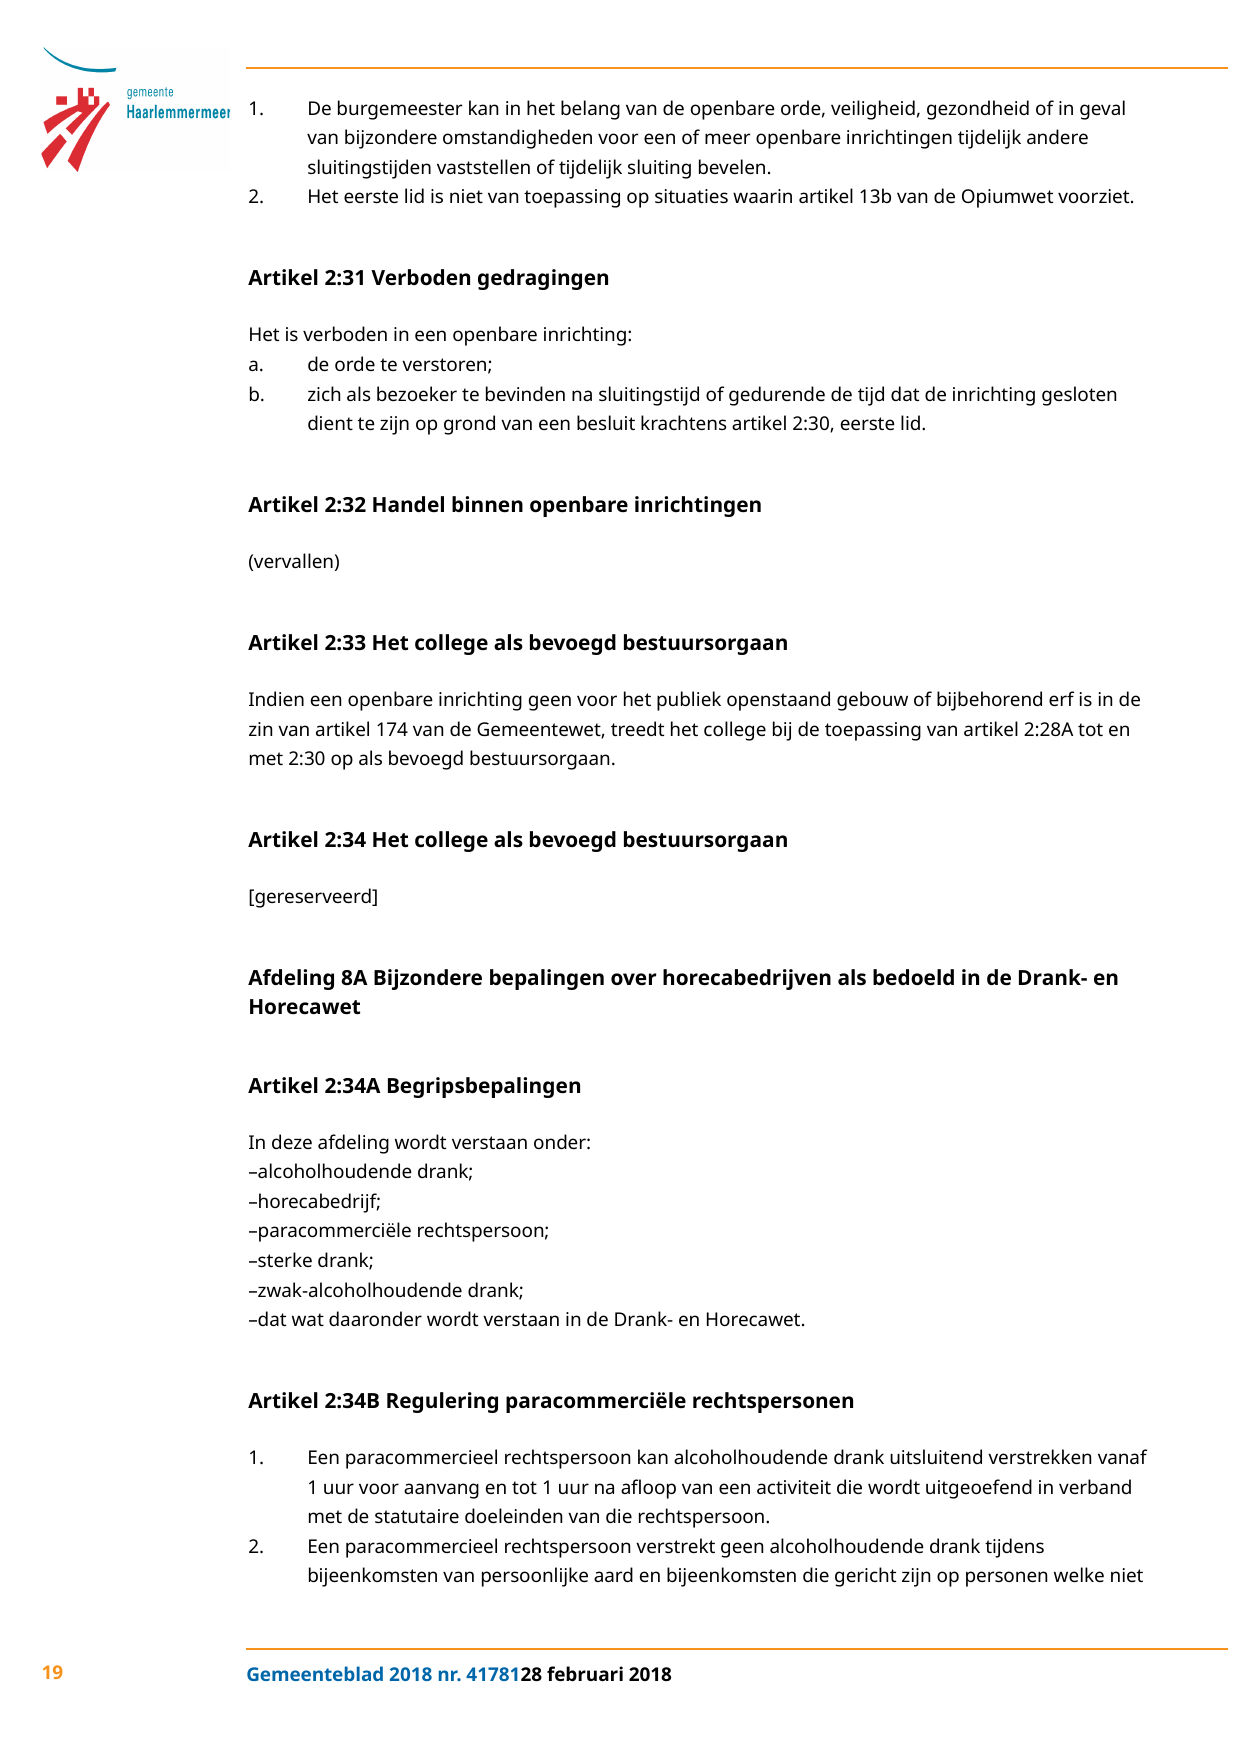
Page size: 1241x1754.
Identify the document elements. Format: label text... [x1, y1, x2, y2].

text Artikel 2:34A Begripsbepalingen [248, 1071, 1152, 1099]
list zich als bezoeker te bevinden na sluitingstijd of gedurende de tijd dat de inrichting gesloten dient te zijn op grond van een besluit krachtens artikel 2:30, eerste lid. [248, 381, 1152, 436]
text Artikel 2:31 Verboden gedragingen [248, 263, 1152, 292]
list Het eerste lid is niet van toepassing op situaties waarin artikel 13b van de Opiumwet voorziet. [248, 183, 1152, 209]
text Artikel 2:32 Handel binnen openbare inrichtingen [248, 490, 1152, 519]
text Artikel 2:33 Het college als bevoegd bestuursorgaan [248, 628, 1152, 657]
text –horecabedrijf; [248, 1188, 1152, 1214]
list Een paracommercieel rechtspersoon verstrekt geen alcoholhoudende drank tijdens bijeenkomsten van persoonlijke aard en bijeenkomsten die gericht zijn op personen welke niet [248, 1533, 1152, 1588]
text –sterke drank; [248, 1247, 1152, 1273]
list de orde te verstoren; [248, 351, 1152, 377]
text Indien een openbare inrichting geen voor het publiek openstaand gebouw of bijbehorend erf is in de zin van artikel 174 van de Gemeentewet, treedt het college bij de toepassing van artikel 2:28A tot en met 2:30 op als bevoegd bestuursorgaan. [248, 686, 1152, 771]
text –dat wat daaronder wordt verstaan in de Drank- en Horecawet. [248, 1306, 1152, 1332]
text Artikel 2:34 Het college als bevoegd bestuursorgaan [248, 826, 1152, 854]
text –alcoholhoudende drank; [248, 1158, 1152, 1184]
text Afdeling 8A Bijzondere bepalingen over horecabedrijven als bedoeld in de Drank- en Horecawet [248, 963, 1152, 1020]
picture [41, 47, 231, 172]
text [gereserveerd] [248, 883, 1152, 909]
list Een paracommercieel rechtspersoon kan alcoholhoudende drank uitsluitend verstrekken vanaf 1 uur voor aanvang en tot 1 uur na afloop van een activiteit die wordt uitgeoefend in verband met de statutaire doeleinden van die rechtspersoon. [248, 1444, 1152, 1529]
text Artikel 2:34B Regulering paracommerciële rechtspersonen [248, 1386, 1152, 1415]
text (vervallen) [248, 548, 1152, 574]
text –zwak-alcoholhoudende drank; [248, 1277, 1152, 1302]
text –paracommerciële rechtspersoon; [248, 1218, 1152, 1243]
text In deze afdeling wordt verstaan onder: [248, 1129, 1152, 1154]
text Het is verboden in een openbare inrichting: [248, 322, 1152, 347]
list De burgemeester kan in het belang van de openbare orde, veiligheid, gezondheid of in geval van bijzondere omstandigheden voor een of meer openbare inrichtingen tijdelijk andere sluitingstijden vaststellen of tijdelijk sluiting bevelen. [248, 95, 1152, 180]
